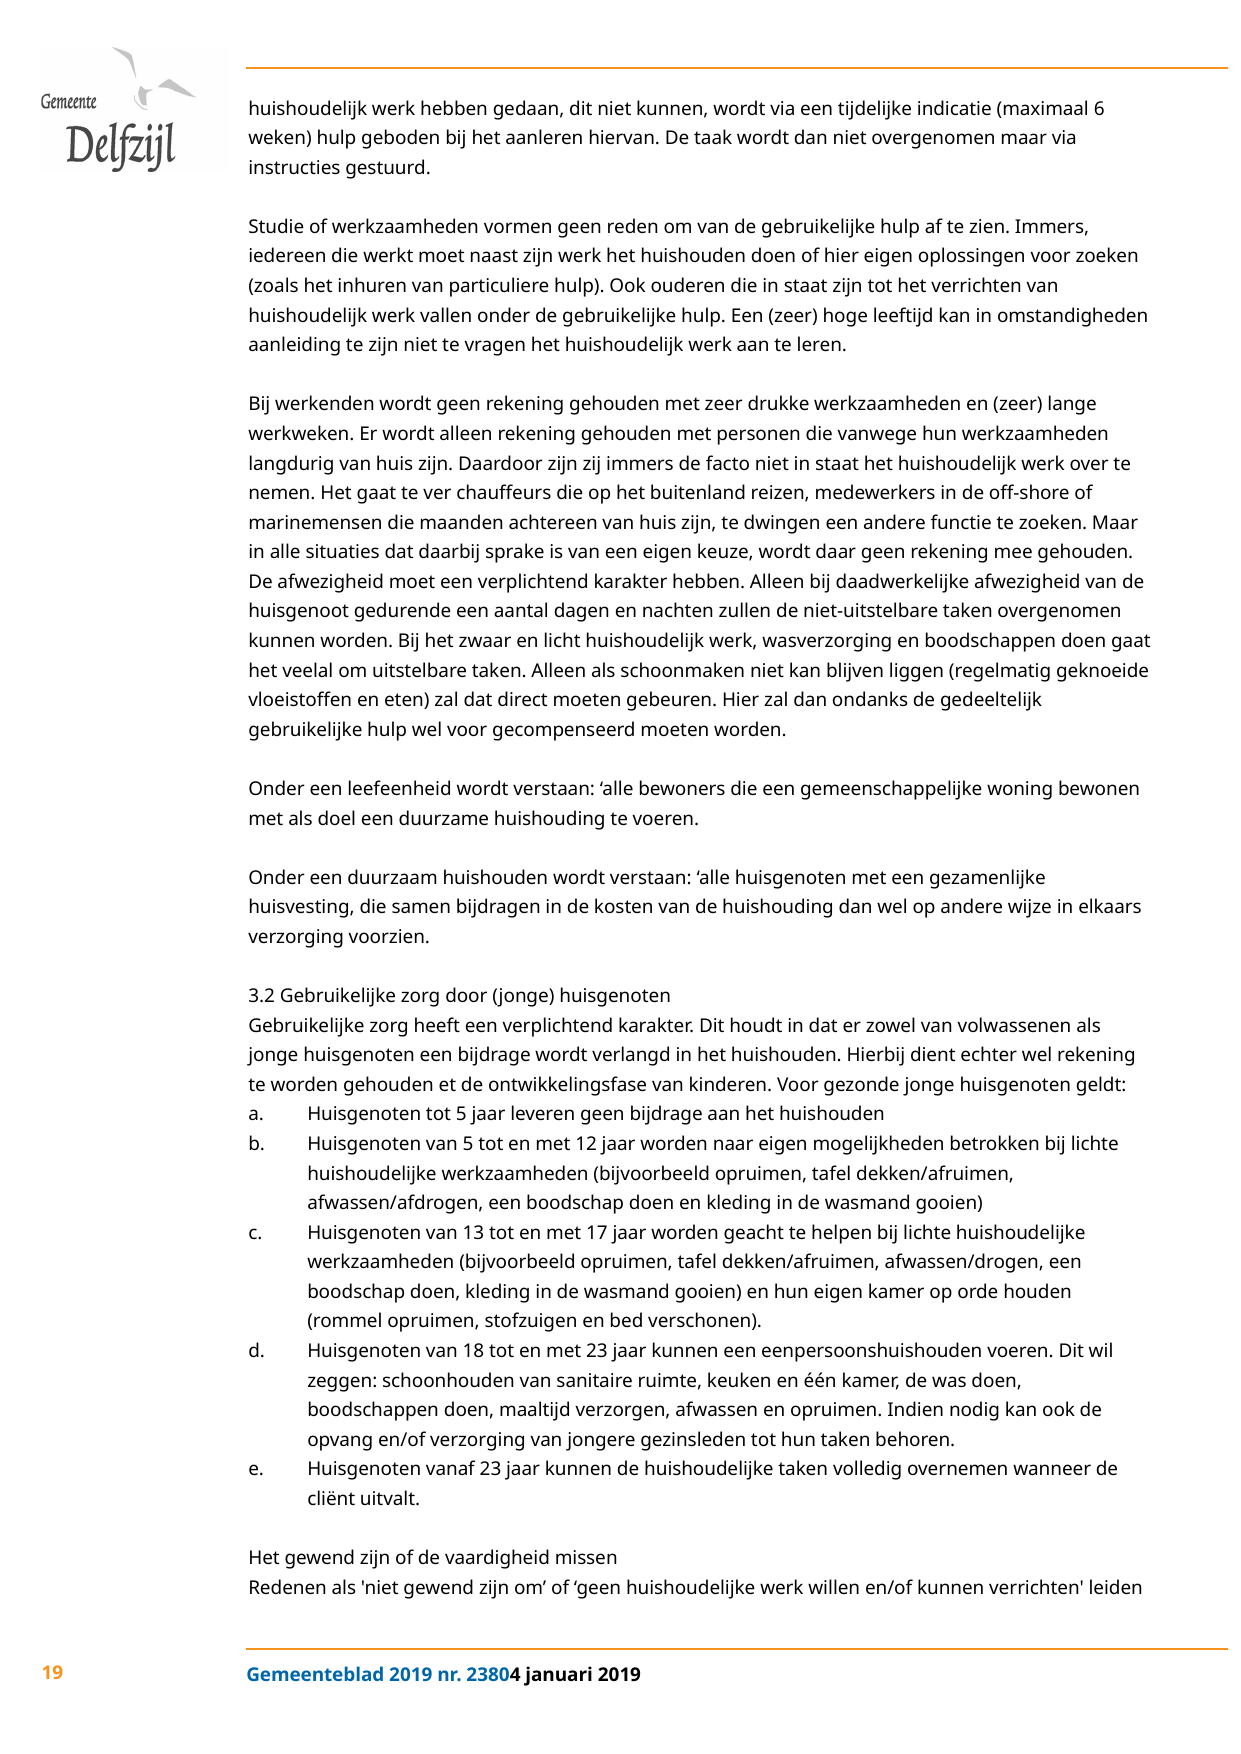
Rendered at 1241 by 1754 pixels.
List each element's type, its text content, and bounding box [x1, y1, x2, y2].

text Studie of werkzaamheden vormen geen reden om van de gebruikelijke hulp af te zien. Immers, iedereen die werkt moet naast zijn werk het huishouden doen of hier eigen oplossingen voor zoeken (zoals het inhuren van particuliere hulp). Ook ouderen die in staat zijn tot het verrichten van huishoudelijk werk vallen onder de gebruikelijke hulp. Een (zeer) hoge leeftijd kan in omstandigheden aanleiding te zijn niet te vragen het huishoudelijk werk aan te leren. [248, 213, 1152, 357]
list Huisgenoten tot 5 jaar leveren geen bijdrage aan het huishouden [248, 1101, 1152, 1126]
list Huisgenoten van 5 tot en met 12 jaar worden naar eigen mogelijkheden betrokken bij lichte huishoudelijke werkzaamheden (bijvoorbeeld opruimen, tafel dekken/afruimen, afwassen/afdrogen, een boodschap doen en kleding in de wasmand gooien) [248, 1130, 1152, 1215]
list Huisgenoten vanaf 23 jaar kunnen de huishoudelijke taken volledig overnemen wanneer de cliënt uitvalt. [248, 1456, 1152, 1511]
text Bij werkenden wordt geen rekening gehouden met zeer drukke werkzaamheden en (zeer) lange werkweken. Er wordt alleen rekening gehouden met personen die vanwege hun werkzaamheden langdurig van huis zijn. Daardoor zijn zij immers de facto niet in staat het huishoudelijk werk over te nemen. Het gaat te ver chauffeurs die op het buitenland reizen, medewerkers in de off-shore of marinemensen die maanden achtereen van huis zijn, te dwingen een andere functie te zoeken. Maar in alle situaties dat daarbij sprake is van een eigen keuze, wordt daar geen rekening mee gehouden. De afwezigheid moet een verplichtend karakter hebben. Alleen bij daadwerkelijke afwezigheid van de huisgenoot gedurende een aantal dagen en nachten zullen de niet-uitstelbare taken overgenomen kunnen worden. Bij het zwaar en licht huishoudelijk werk, wasverzorging en boodschappen doen gaat het veelal om uitstelbare taken. Alleen als schoonmaken niet kan blijven liggen (regelmatig geknoeide vloeistoffen en eten) zal dat direct moeten gebeuren. Hier zal dan ondanks de gedeeltelijk gebruikelijke hulp wel voor gecompenseerd moeten worden. [248, 391, 1152, 742]
text Onder een leefeenheid wordt verstaan: ‘alle bewoners die een gemeenschappelijke woning bewonen met als doel een duurzame huishouding te voeren. [248, 775, 1152, 831]
text Onder een duurzaam huishouden wordt verstaan: ‘alle huisgenoten met een gezamenlijke huisvesting, die samen bijdragen in de kosten van de huishouding dan wel op andere wijze in elkaars verzorging voorzien. [248, 864, 1152, 949]
list Huisgenoten van 18 tot en met 23 jaar kunnen een eenpersoonshuishouden voeren. Dit wil zeggen: schoonhouden van sanitaire ruimte, keuken en één kamer, de was doen, boodschappen doen, maaltijd verzorgen, afwassen en opruimen. Indien nodig kan ook de opvang en/of verzorging van jongere gezinsleden tot hun taken behoren. [248, 1337, 1152, 1452]
list Huisgenoten van 13 tot en met 17 jaar worden geacht te helpen bij lichte huishoudelijke werkzaamheden (bijvoorbeeld opruimen, tafel dekken/afruimen, afwassen/drogen, een boodschap doen, kleding in de wasmand gooien) en hun eigen kamer op orde houden (rommel opruimen, stofzuigen en bed verschonen). [248, 1219, 1152, 1333]
text huishoudelijk werk hebben gedaan, dit niet kunnen, wordt via een tijdelijke indicatie (maximaal 6 weken) hulp geboden bij het aanleren hiervan. De taak wordt dan niet overgenomen maar via instructies gestuurd. [248, 95, 1152, 180]
picture [41, 47, 231, 172]
text 3.2 Gebruikelijke zorg door (jonge) huisgenoten [248, 982, 1152, 1008]
text Redenen als 'niet gewend zijn om’ of ‘geen huishoudelijke werk willen en/of kunnen verrichten' leiden [248, 1574, 1152, 1600]
text Het gewend zijn of de vaardigheid missen [248, 1544, 1152, 1570]
text Gebruikelijke zorg heeft een verplichtend karakter. Dit houdt in dat er zowel van volwassenen als jonge huisgenoten een bijdrage wordt verlangd in het huishouden. Hierbij dient echter wel rekening te worden gehouden et de ontwikkelingsfase van kinderen. Voor gezonde jonge huisgenoten geldt: [248, 1012, 1152, 1097]
